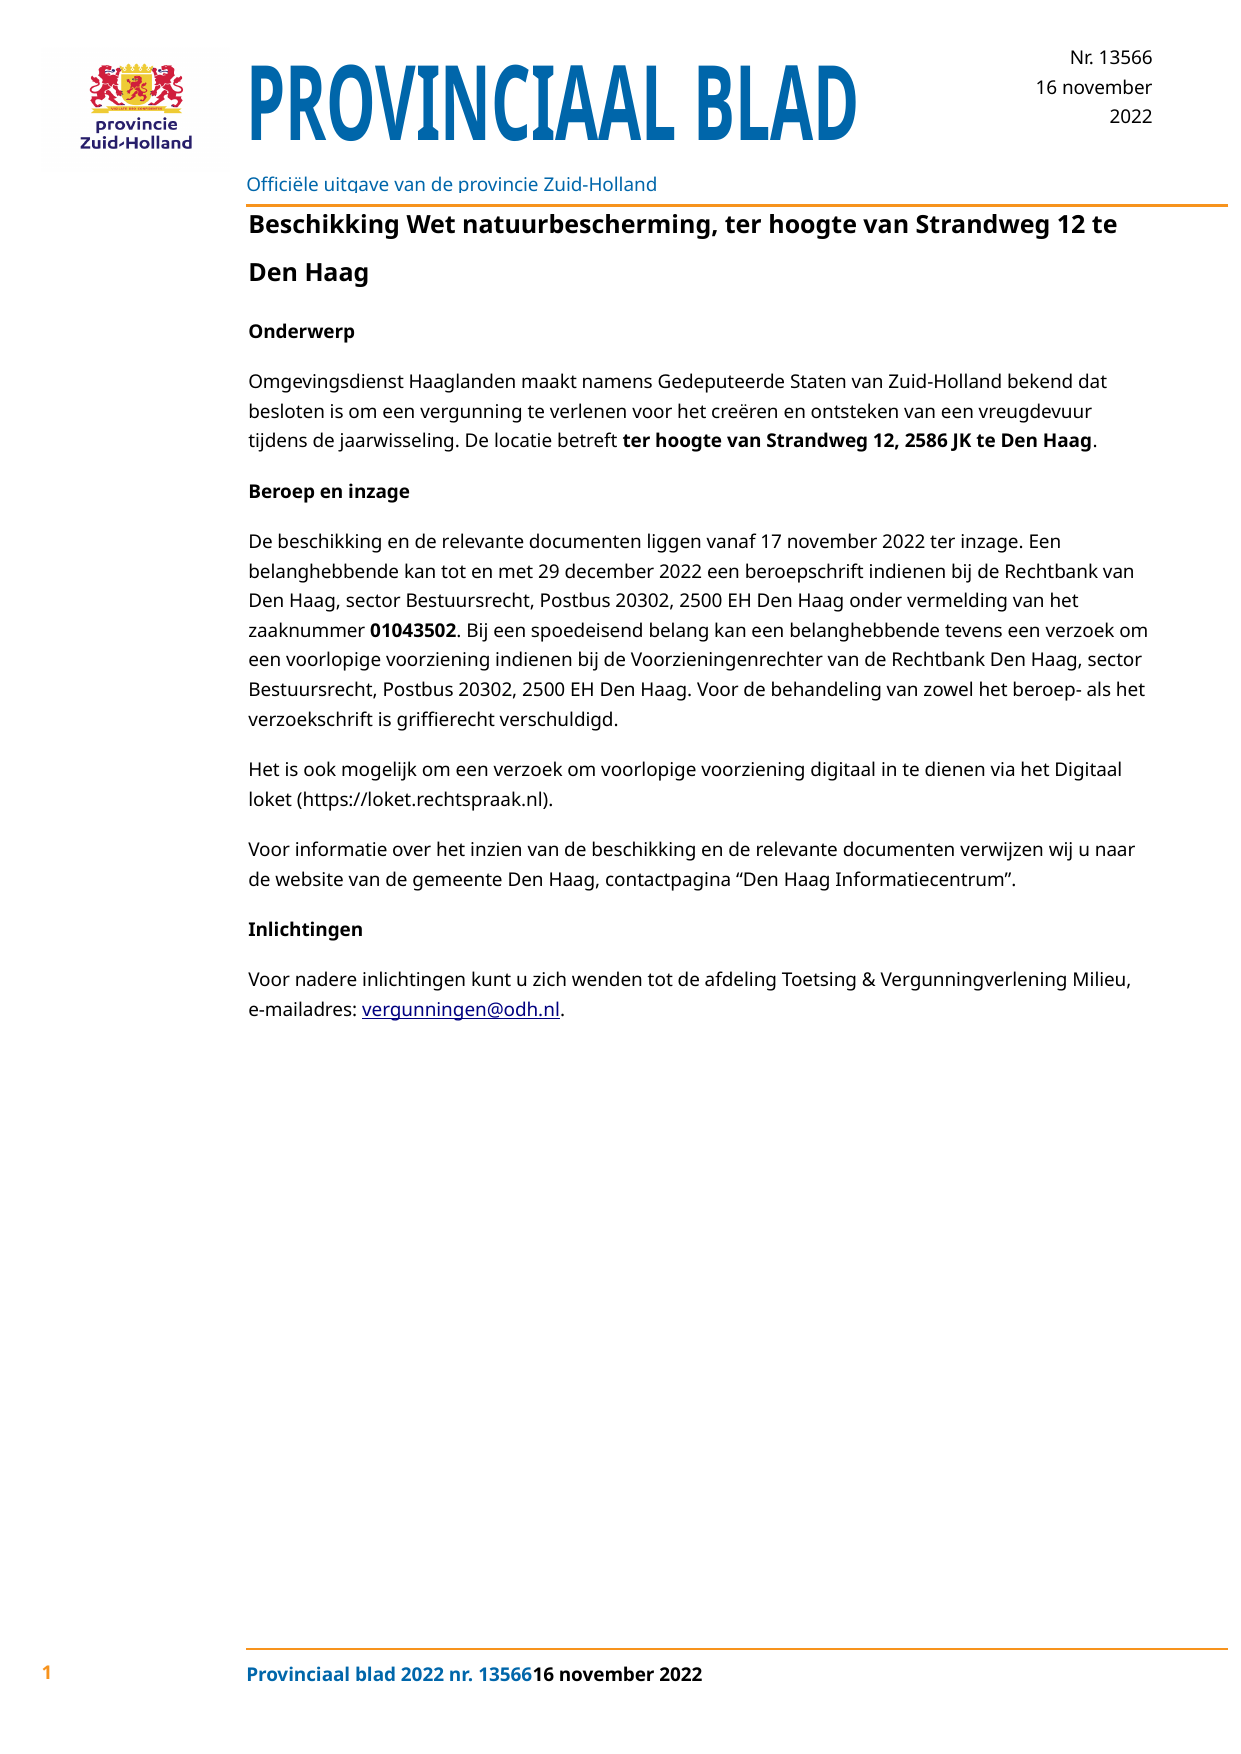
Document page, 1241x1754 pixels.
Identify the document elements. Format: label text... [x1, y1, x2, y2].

text Omgevingsdienst Haaglanden maakt namens Gedeputeerde Staten van Zuid-Holland bekend dat besloten is om een vergunning te verlenen voor het creëren en ontsteken van een vreugdevuur tijdens de jaarwisseling. De locatie betreft ter hoogte van Strandweg 12, 2586 JK te Den Haag. [248, 368, 1152, 453]
text Beroep en inzage [248, 478, 1152, 504]
text Onderwerp [248, 318, 1152, 344]
text Voor informatie over het inzien van de beschikking en de relevante documenten verwijzen wij u naar de website van de gemeente Den Haag, contactpagina “Den Haag Informatiecentrum”. [248, 836, 1152, 892]
text Inlichtingen [248, 916, 1152, 942]
picture [41, 47, 231, 172]
text De beschikking en de relevante documenten liggen vanaf 17 november 2022 ter inzage. Een belanghebbende kan tot en met 29 december 2022 een beroepschrift indienen bij de Rechtbank van Den Haag, sector Bestuursrecht, Postbus 20302, 2500 EH Den Haag onder vermelding van het zaaknummer 01043502. Bij een spoedeisend belang kan een belanghebbende tevens een verzoek om een voorlopige voorziening indienen bij de Voorzieningenrechter van de Rechtbank Den Haag, sector Bestuursrecht, Postbus 20302, 2500 EH Den Haag. Voor de behandeling van zowel het beroep- als het verzoekschrift is griffierecht verschuldigd. [248, 528, 1152, 732]
text Beschikking Wet natuurbescherming, ter hoogte van Strandweg 12 te Den Haag [248, 207, 1152, 288]
text Het is ook mogelijk om een verzoek om voorlopige voorziening digitaal in te dienen via het Digitaal loket (https://loket.rechtspraak.nl). [248, 756, 1152, 812]
text Voor nadere inlichtingen kunt u zich wenden tot de afdeling Toetsing & Vergunningverlening Milieu, e-mailadres: vergunningen@odh.nl. [248, 967, 1152, 1022]
